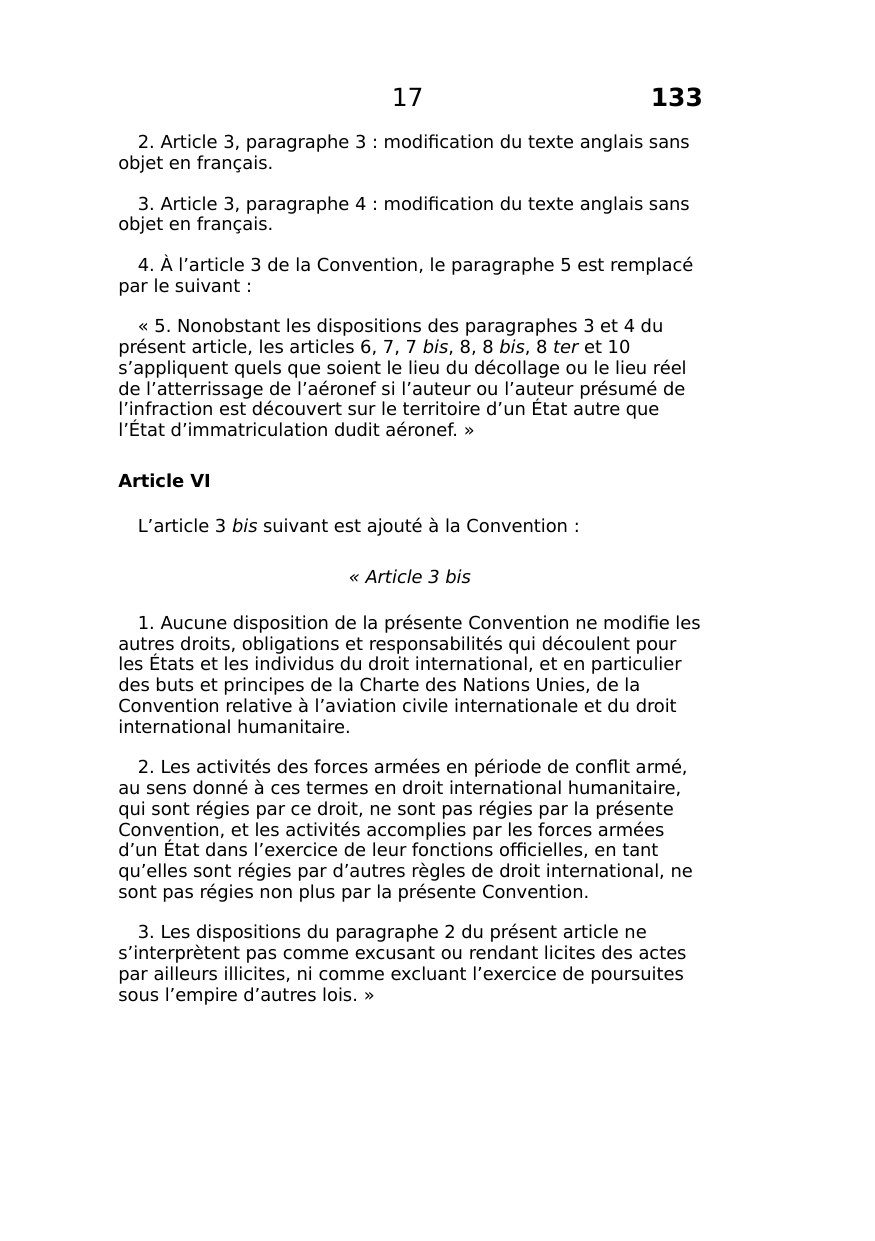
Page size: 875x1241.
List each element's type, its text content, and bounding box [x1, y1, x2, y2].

text « 5. Nonobstant les dispositions des paragraphes 3 et 4 du présent article, les articles 6, 7, 7 bis, 8, 8 bis, 8 ter et 10 s’appliquent quels que soient le lieu du décollage ou le lieu réel de l’atterrissage de l’aéronef si l’auteur ou l’auteur présumé de l’infraction est découvert sur le territoire d’un État autre que l’État d’immatriculation dudit aéronef. » [118, 316, 703, 441]
text 2. Les activités des forces armées en période de conflit armé, au sens donné à ces termes en droit international humanitaire, qui sont régies par ce droit, ne sont pas régies par la présente Convention, et les activités accomplies par les forces armées d’un État dans l’exercice de leur fonctions officielles, en tant qu’elles sont régies par d’autres règles de droit international, ne sont pas régies non plus par la présente Convention. [118, 757, 703, 902]
text 1. Aucune disposition de la présente Convention ne modifie les autres droits, obligations et responsabilités qui découlent pour les États et les individus du droit international, et en particulier des buts et principes de la Charte des Nations Unies, de la Convention relative à l’aviation civile internationale et du droit international humanitaire. [118, 613, 703, 737]
text L’article 3 bis suivant est ajouté à la Convention : [118, 516, 703, 537]
text 4. À l’article 3 de la Convention, le paragraphe 5 est remplacé par le suivant : [118, 255, 703, 296]
subtitle Article VI [118, 471, 703, 491]
text 3. Les dispositions du paragraphe 2 du présent article ne s’interprètent pas comme excusant ou rendant licites des actes par ailleurs illicites, ni comme excluant l’exercice de poursuites sous l’empire d’autres lois. » [118, 922, 703, 1005]
text 3. Article 3, paragraphe 4 : modification du texte anglais sans objet en français. [118, 193, 703, 235]
text 2. Article 3, paragraphe 3 : modification du texte anglais sans objet en français. [118, 132, 703, 173]
subtitle « Article 3 bis [118, 567, 703, 588]
